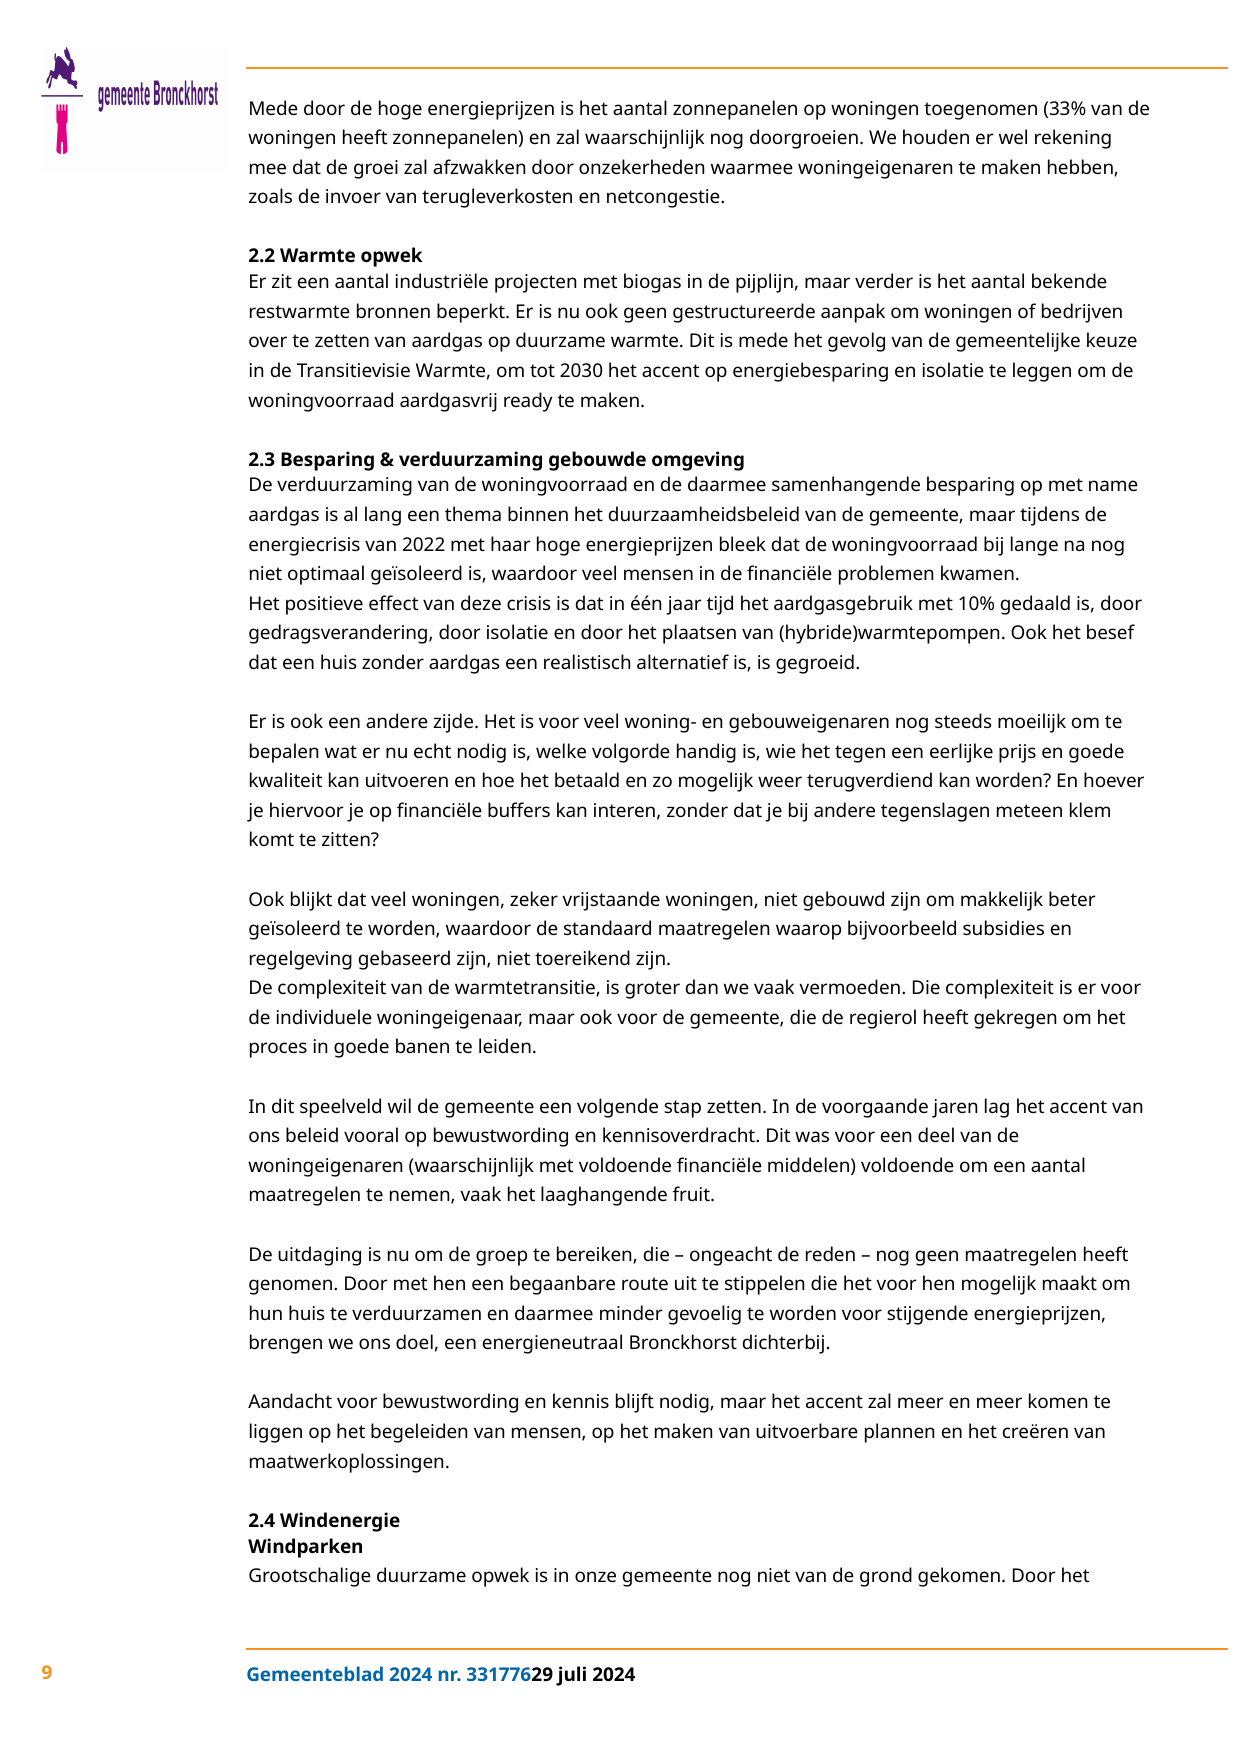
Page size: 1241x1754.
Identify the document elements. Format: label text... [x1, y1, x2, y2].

text De complexiteit van de warmtetransitie, is groter dan we vaak vermoeden. Die complexiteit is er voor de individuele woningeigenaar, maar ook voor de gemeente, die de regierol heeft gekregen om het proces in goede banen te leiden. [248, 974, 1152, 1059]
text De uitdaging is nu om de groep te bereiken, die – ongeacht de reden – nog geen maatregelen heeft genomen. Door met hen een begaanbare route uit te stippelen die het voor hen mogelijk maakt om hun huis te verduurzamen en daarmee minder gevoelig te worden voor stijgende energieprijzen, brengen we ons doel, een energieneutraal Bronckhorst dichterbij. [248, 1241, 1152, 1355]
text Er zit een aantal industriële projecten met biogas in de pijplijn, maar verder is het aantal bekende restwarmte bronnen beperkt. Er is nu ook geen gestructureerde aanpak om woningen of bedrijven over te zetten van aardgas op duurzame warmte. Dit is mede het gevolg van de gemeentelijke keuze in de Transitievisie Warmte, om tot 2030 het accent op energiebesparing en isolatie te leggen om de woningvoorraad aardgasvrij ready te maken. [248, 268, 1152, 412]
text Grootschalige duurzame opwek is in onze gemeente nog niet van de grond gekomen. Door het [248, 1562, 1152, 1588]
text 2.4 Windenergie [248, 1507, 1152, 1533]
text Ook blijkt dat veel woningen, zeker vrijstaande woningen, niet gebouwd zijn om makkelijk beter geïsoleerd te worden, waardoor de standaard maatregelen waarop bijvoorbeeld subsidies en regelgeving gebaseerd zijn, niet toereikend zijn. [248, 886, 1152, 971]
text Er is ook een andere zijde. Het is voor veel woning- en gebouweigenaren nog steeds moeilijk om te bepalen wat er nu echt nodig is, welke volgorde handig is, wie het tegen een eerlijke prijs en goede kwaliteit kan uitvoeren en hoe het betaald en zo mogelijk weer terugverdiend kan worden? En hoever je hiervoor je op financiële buffers kan interen, zonder dat je bij andere tegenslagen meteen klem komt te zitten? [248, 708, 1152, 852]
text Aandacht voor bewustwording en kennis blijft nodig, maar het accent zal meer en meer komen te liggen op het begeleiden van mensen, op het maken van uitvoerbare plannen en het creëren van maatwerkoplossingen. [248, 1389, 1152, 1474]
picture [41, 47, 231, 172]
text De verduurzaming van de woningvoorraad en de daarmee samenhangende besparing op met name aardgas is al lang een thema binnen het duurzaamheidsbeleid van de gemeente, maar tijdens de energiecrisis van 2022 met haar hoge energieprijzen bleek dat de woningvoorraad bij lange na nog niet optimaal geïsoleerd is, waardoor veel mensen in de financiële problemen kwamen. [248, 472, 1152, 586]
text Windparken [248, 1533, 1152, 1558]
text 2.2 Warmte opwek [248, 243, 1152, 268]
text In dit speelveld wil de gemeente een volgende stap zetten. In de voorgaande jaren lag het accent van ons beleid vooral op bewustwording en kennisoverdracht. Dit was voor een deel van de woningeigenaren (waarschijnlijk met voldoende financiële middelen) voldoende om een aantal maatregelen te nemen, vaak het laaghangende fruit. [248, 1093, 1152, 1207]
text 2.3 Besparing & verduurzaming gebouwde omgeving [248, 446, 1152, 472]
text Mede door de hoge energieprijzen is het aantal zonnepanelen op woningen toegenomen (33% van de woningen heeft zonnepanelen) en zal waarschijnlijk nog doorgroeien. We houden er wel rekening mee dat de groei zal afzwakken door onzekerheden waarmee woningeigenaren te maken hebben, zoals de invoer van terugleverkosten en netcongestie. [248, 95, 1152, 209]
text Het positieve effect van deze crisis is dat in één jaar tijd het aardgasgebruik met 10% gedaald is, door gedragsverandering, door isolatie en door het plaatsen van (hybride)warmtepompen. Ook het besef dat een huis zonder aardgas een realistisch alternatief is, is gegroeid. [248, 590, 1152, 675]
